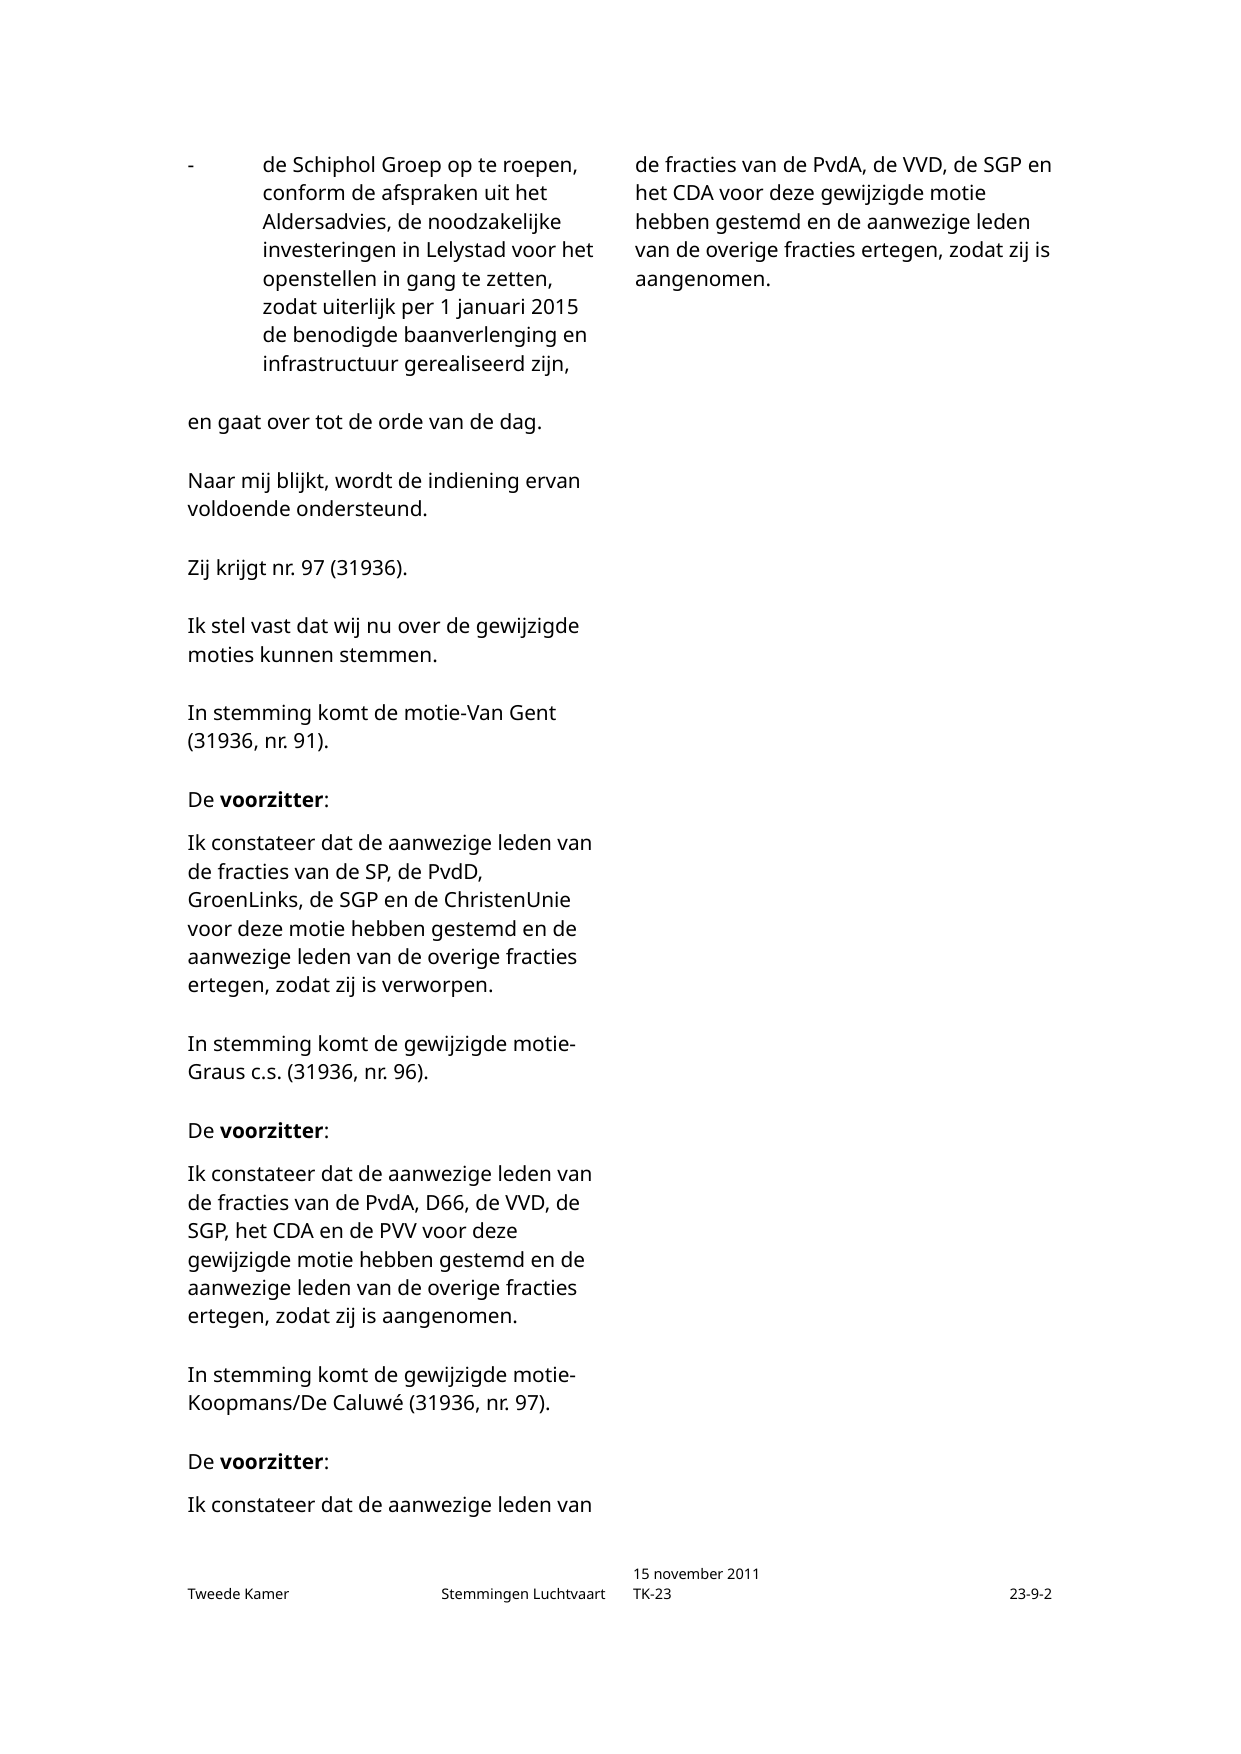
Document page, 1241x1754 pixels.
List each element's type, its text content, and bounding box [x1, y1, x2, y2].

text In stemming komt de gewijzigde motie-Graus c.s. (31936, nr. 96). [187, 1029, 605, 1086]
text Zij krijgt nr. 97 (31936). [187, 553, 605, 581]
text In stemming komt de gewijzigde motie-Koopmans/De Caluwé (31936, nr. 97). [187, 1360, 605, 1417]
text De voorzitter: [187, 1116, 605, 1144]
text In stemming komt de motie-Van Gent (31936, nr. 91). [187, 698, 605, 755]
text De voorzitter: [187, 1447, 605, 1475]
text Ik constateer dat de aanwezige leden van de fracties van de SP, de PvdD, GroenLinks, de SGP en de ChristenUnie voor deze motie hebben gestemd en de aanwezige leden van de overige fracties ertegen, zodat zij is verworpen. [187, 828, 605, 999]
text de fracties van de PvdA, de VVD, de SGP en het CDA voor deze gewijzigde motie hebben gestemd en de aanwezige leden van de overige fracties ertegen, zodat zij is aangenomen. [635, 150, 1053, 292]
text en gaat over tot de orde van de dag. [187, 407, 605, 436]
text De voorzitter: [187, 785, 605, 813]
text Ik constateer dat de aanwezige leden van de fracties van de PvdA, D66, de VVD, de SGP, het CDA en de PVV voor deze gewijzigde motie hebben gestemd en de aanwezige leden van de overige fracties ertegen, zodat zij is aangenomen. [187, 1159, 605, 1330]
text Naar mij blijkt, wordt de indiening ervan voldoende ondersteund. [187, 466, 605, 523]
text Ik stel vast dat wij nu over de gewijzigde moties kunnen stemmen. [187, 611, 605, 668]
list de Schiphol Groep op te roepen, conform de afspraken uit het Aldersadvies, de noodzakelijke investeringen in Lelystad voor het openstellen in gang te zetten, zodat uiterlijk per 1 januari 2015 de benodigde baanverlenging en infrastructuur gerealiseerd zijn, [187, 150, 605, 377]
text Ik constateer dat de aanwezige leden van [187, 1490, 605, 1519]
